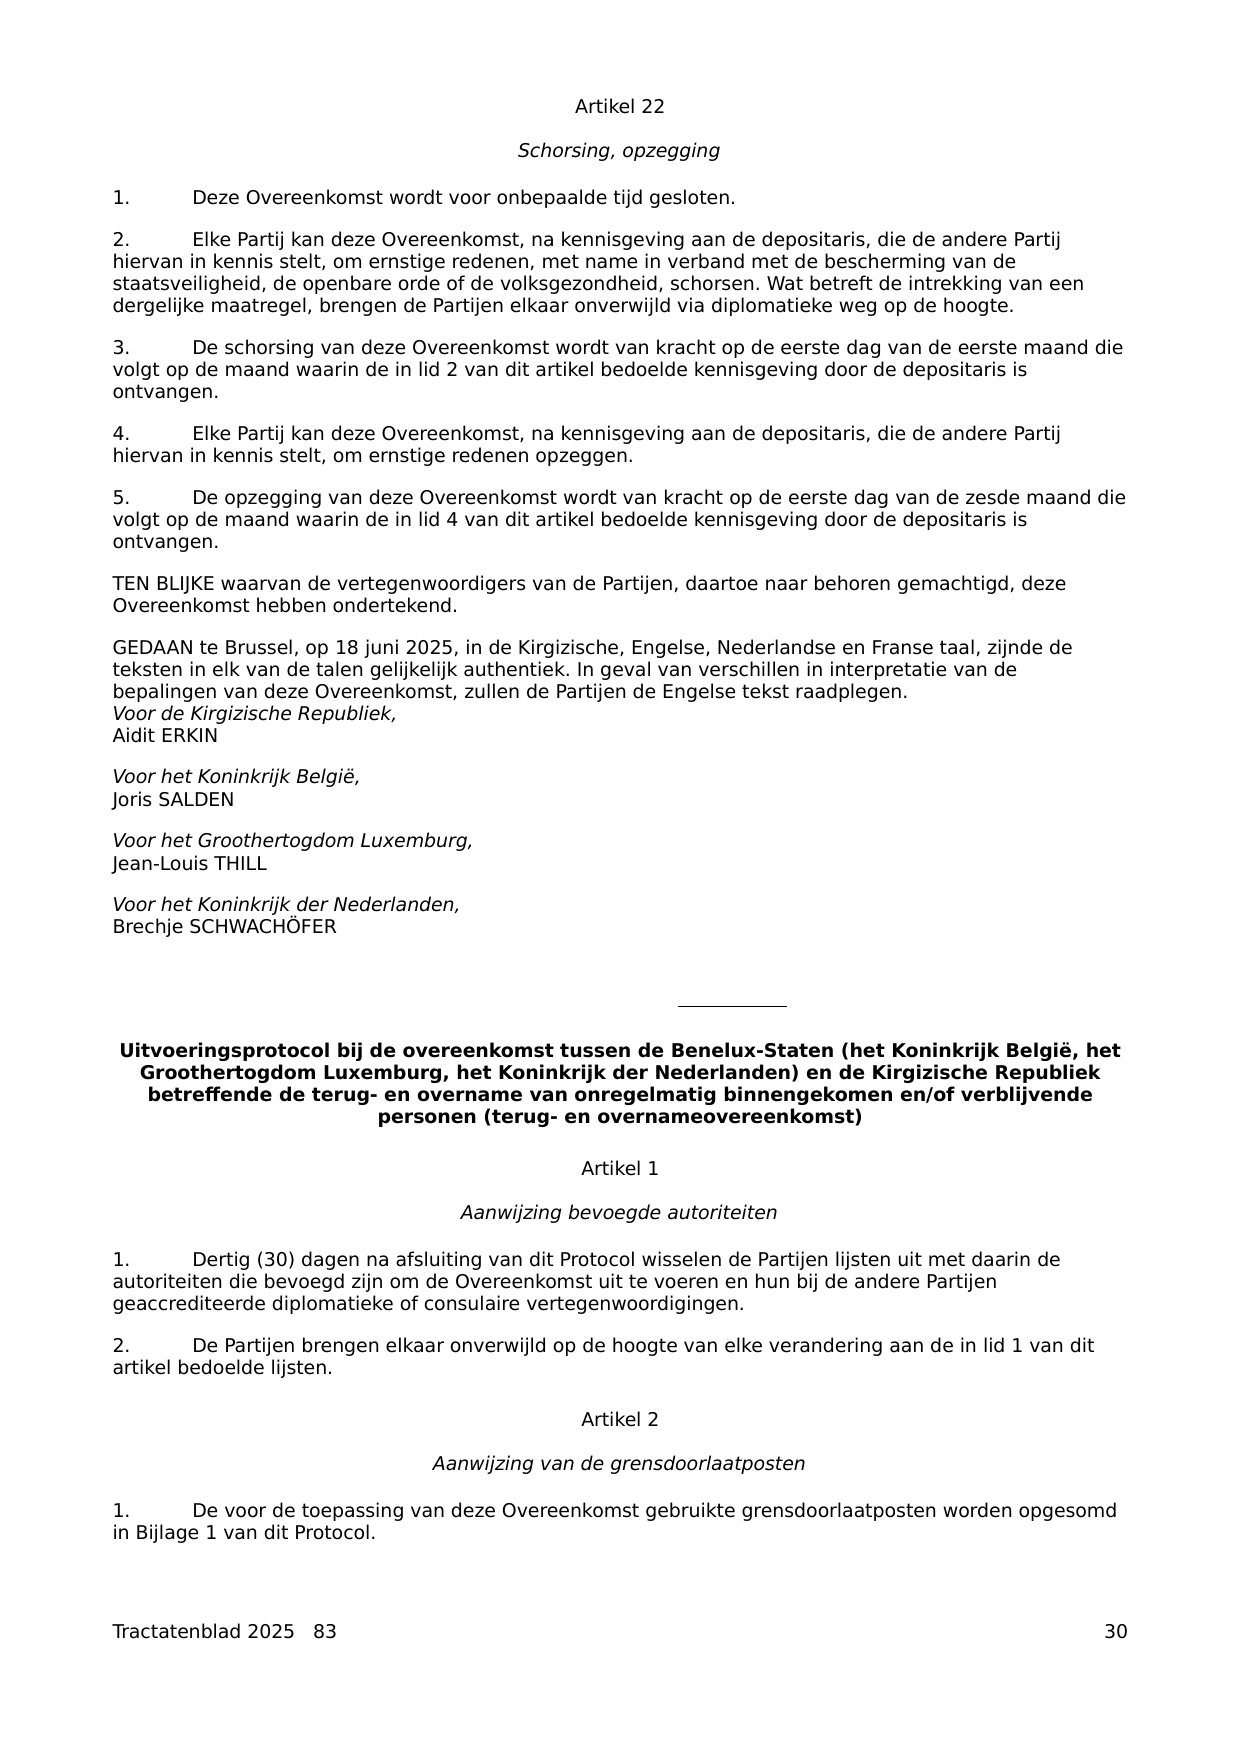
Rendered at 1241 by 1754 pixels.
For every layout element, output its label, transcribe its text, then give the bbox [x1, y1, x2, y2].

text 2. Elke Partij kan deze Overeenkomst, na kennisgeving aan de depositaris, die de andere Partij hiervan in kennis stelt, om ernstige redenen, met name in verband met de bescherming van de staatsveiligheid, de openbare orde of de volksgezondheid, schorsen. Wat betreft de intrekking van een dergelijke maatregel, brengen de Partijen elkaar onverwijld via diplomatieke weg op de hoogte. [112, 229, 1128, 317]
text Voor het Koninkrijk der Nederlanden, Brechje SCHWACHÖFER [112, 894, 1128, 938]
text 1. Deze Overeenkomst wordt voor onbepaalde tijd gesloten. [112, 187, 1128, 209]
text 2. De Partijen brengen elkaar onverwijld op de hoogte van elke verandering aan de in lid 1 van dit artikel bedoelde lijsten. [112, 1335, 1128, 1379]
text GEDAAN te Brussel, op 18 juni 2025, in de Kirgizische, Engelse, Nederlandse en Franse taal, zijnde de teksten in elk van de talen gelijkelijk authentiek. In geval van verschillen in interpretatie van de bepalingen van deze Overeenkomst, zullen de Partijen de Engelse tekst raadplegen. [112, 637, 1128, 702]
subtitle Artikel 2 Aanwijzing van de grensdoorlaatposten [112, 1409, 1128, 1475]
subtitle Uitvoeringsprotocol bij de overeenkomst tussen de Benelux-Staten (het Koninkrijk België, het Groothertogdom Luxemburg, het Koninkrijk der Nederlanden) en de Kirgizische Republiek betreffende de terug- en overname van onregelmatig binnengekomen en/of verblijvende personen (terug- en overnameovereenkomst) [112, 1040, 1128, 1128]
text 1. De voor de toepassing van deze Overeenkomst gebruikte grensdoorlaatposten worden opgesomd in Bijlage 1 van dit Protocol. [112, 1500, 1128, 1544]
text 1. Dertig (30) dagen na afsluiting van dit Protocol wisselen de Partijen lijsten uit met daarin de autoriteiten die bevoegd zijn om de Overeenkomst uit te voeren en hun bij de andere Partijen geaccrediteerde diplomatieke of consulaire vertegenwoordigingen. [112, 1249, 1128, 1315]
text 3. De schorsing van deze Overeenkomst wordt van kracht op de eerste dag van de eerste maand die volgt op de maand waarin de in lid 2 van dit artikel bedoelde kennisgeving door de depositaris is ontvangen. [112, 337, 1128, 403]
subtitle Artikel 1 Aanwijzing bevoegde autoriteiten [112, 1158, 1128, 1224]
text Voor de Kirgizische Republiek, Aidit ERKIN [112, 702, 1128, 746]
text Voor het Groothertogdom Luxemburg, Jean-Louis THILL [112, 830, 1128, 874]
text 5. De opzegging van deze Overeenkomst wordt van kracht op de eerste dag van de zesde maand die volgt op de maand waarin de in lid 4 van dit artikel bedoelde kennisgeving door de depositaris is ontvangen. [112, 487, 1128, 553]
subtitle Artikel 22 Schorsing, opzegging [112, 96, 1128, 162]
text TEN BLIJKE waarvan de vertegenwoordigers van de Partijen, daartoe naar behoren gemachtigd, deze Overeenkomst hebben ondertekend. [112, 573, 1128, 617]
text 4. Elke Partij kan deze Overeenkomst, na kennisgeving aan de depositaris, die de andere Partij hiervan in kennis stelt, om ernstige redenen opzeggen. [112, 423, 1128, 467]
text Voor het Koninkrijk België, Joris SALDEN [112, 766, 1128, 810]
